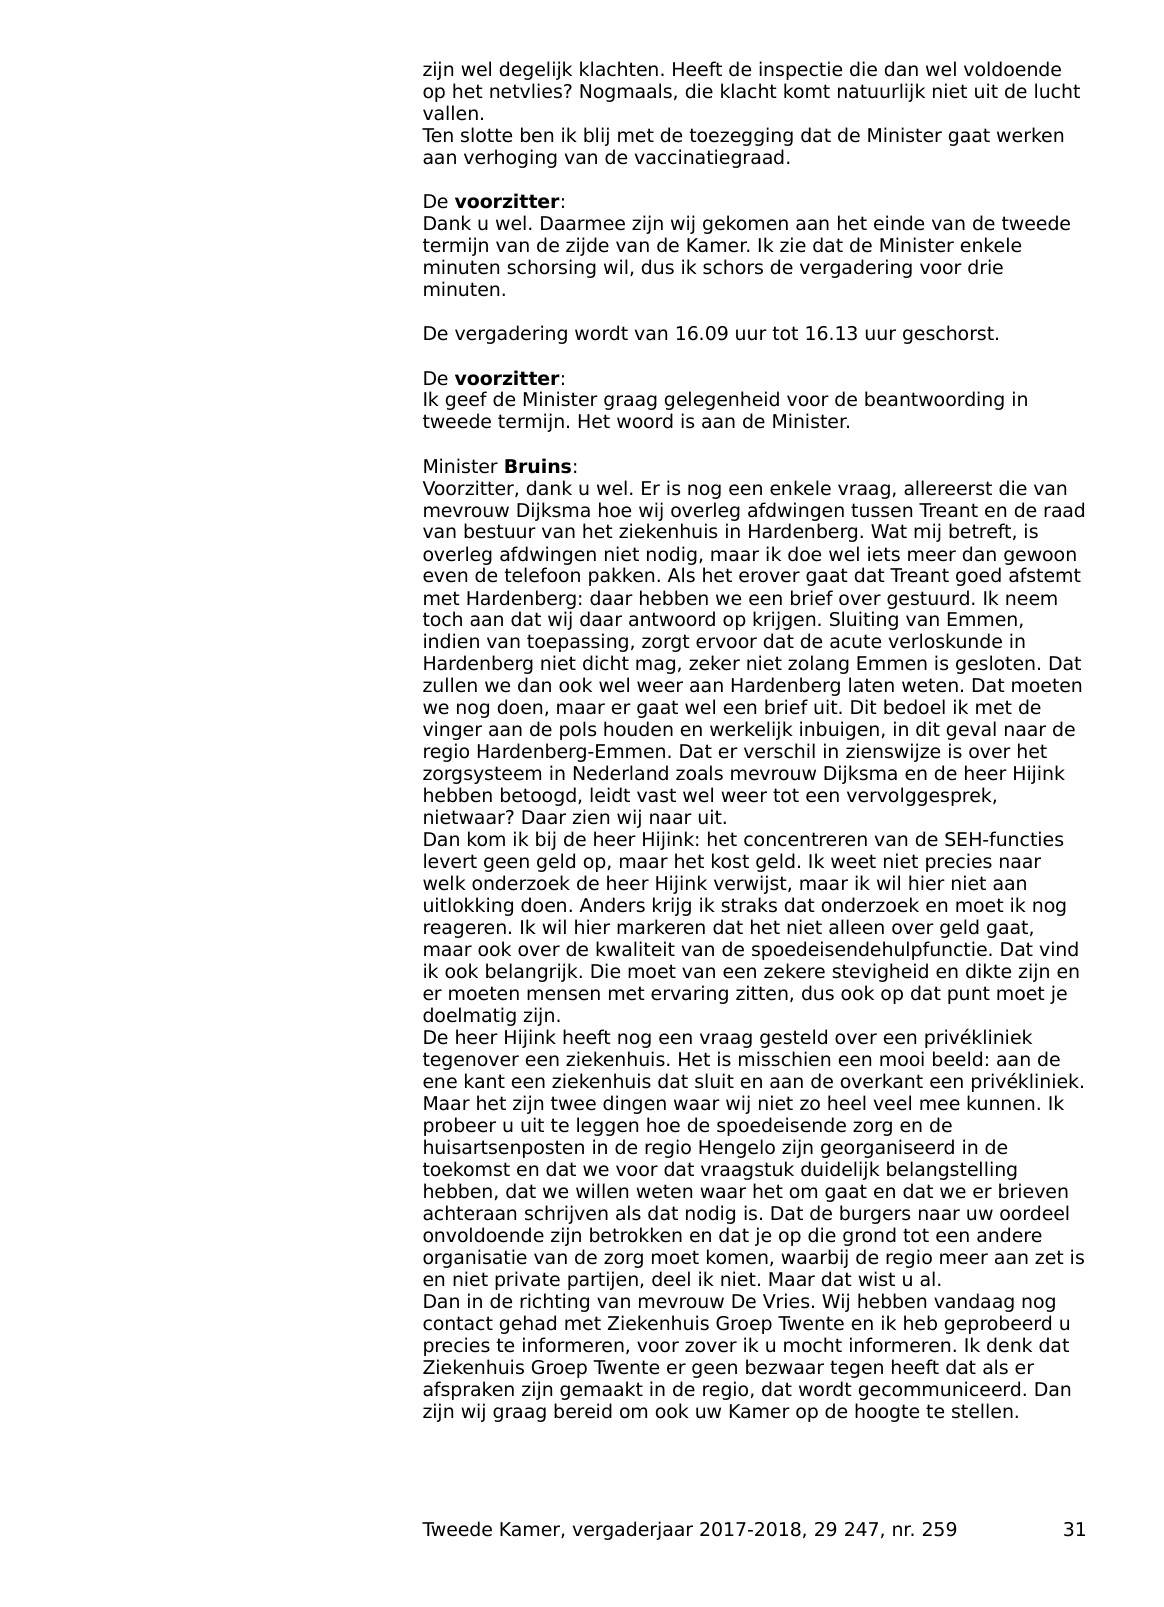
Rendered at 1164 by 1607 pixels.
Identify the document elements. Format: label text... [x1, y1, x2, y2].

text Ten slotte ben ik blij met de toezegging dat de Minister gaat werken aan verhoging van de vaccinatiegraad. [422, 125, 1087, 169]
text Dan kom ik bij de heer Hijink: het concentreren van de SEH-functies levert geen geld op, maar het kost geld. Ik weet niet precies naar welk onderzoek de heer Hijink verwijst, maar ik wil hier niet aan uitlokking doen. Anders krijg ik straks dat onderzoek en moet ik nog reageren. Ik wil hier markeren dat het niet alleen over geld gaat, maar ook over de kwaliteit van de spoedeisendehulpfunctie. Dat vind ik ook belangrijk. Die moet van een zekere stevigheid en dikte zijn en er moeten mensen met ervaring zitten, dus ook op dat punt moet je doelmatig zijn. [422, 829, 1087, 1027]
text De voorzitter: [422, 191, 1087, 213]
text Minister Bruins: [422, 456, 1087, 477]
text Dank u wel. Daarmee zijn wij gekomen aan het einde van de tweede termijn van de zijde van de Kamer. Ik zie dat de Minister enkele minuten schorsing wil, dus ik schors de vergadering voor drie minuten. [422, 213, 1087, 301]
text Dan in de richting van mevrouw De Vries. Wij hebben vandaag nog contact gehad met Ziekenhuis Groep Twente en ik heb geprobeerd u precies te informeren, voor zover ik u mocht informeren. Ik denk dat Ziekenhuis Groep Twente er geen bezwaar tegen heeft dat als er afspraken zijn gemaakt in de regio, dat wordt gecommuniceerd. Dan zijn wij graag bereid om ook uw Kamer op de hoogte te stellen. [422, 1291, 1087, 1423]
text Voorzitter, dank u wel. Er is nog een enkele vraag, allereerst die van mevrouw Dijksma hoe wij overleg afdwingen tussen Treant en de raad van bestuur van het ziekenhuis in Hardenberg. Wat mij betreft, is overleg afdwingen niet nodig, maar ik doe wel iets meer dan gewoon even de telefoon pakken. Als het erover gaat dat Treant goed afstemt met Hardenberg: daar hebben we een brief over gestuurd. Ik neem toch aan dat wij daar antwoord op krijgen. Sluiting van Emmen, indien van toepassing, zorgt ervoor dat de acute verloskunde in Hardenberg niet dicht mag, zeker niet zolang Emmen is gesloten. Dat zullen we dan ook wel weer aan Hardenberg laten weten. Dat moeten we nog doen, maar er gaat wel een brief uit. Dit bedoel ik met de vinger aan de pols houden en werkelijk inbuigen, in dit geval naar de regio Hardenberg-Emmen. Dat er verschil in zienswijze is over het zorgsysteem in Nederland zoals mevrouw Dijksma en de heer Hijink hebben betoogd, leidt vast wel weer tot een vervolggesprek, nietwaar? Daar zien wij naar uit. [422, 477, 1087, 829]
text De voorzitter: [422, 367, 1087, 389]
text Ik geef de Minister graag gelegenheid voor de beantwoording in tweede termijn. Het woord is aan de Minister. [422, 389, 1087, 433]
text zijn wel degelijk klachten. Heeft de inspectie die dan wel voldoende op het netvlies? Nogmaals, die klacht komt natuurlijk niet uit de lucht vallen. [422, 59, 1087, 125]
text De heer Hijink heeft nog een vraag gesteld over een privékliniek tegenover een ziekenhuis. Het is misschien een mooi beeld: aan de ene kant een ziekenhuis dat sluit en aan de overkant een privékliniek. Maar het zijn twee dingen waar wij niet zo heel veel mee kunnen. Ik probeer u uit te leggen hoe de spoedeisende zorg en de huisartsenposten in de regio Hengelo zijn georganiseerd in de toekomst en dat we voor dat vraagstuk duidelijk belangstelling hebben, dat we willen weten waar het om gaat en dat we er brieven achteraan schrijven als dat nodig is. Dat de burgers naar uw oordeel onvoldoende zijn betrokken en dat je op die grond tot een andere organisatie van de zorg moet komen, waarbij de regio meer aan zet is en niet private partijen, deel ik niet. Maar dat wist u al. [422, 1027, 1087, 1291]
text De vergadering wordt van 16.09 uur tot 16.13 uur geschorst. [422, 323, 1087, 345]
